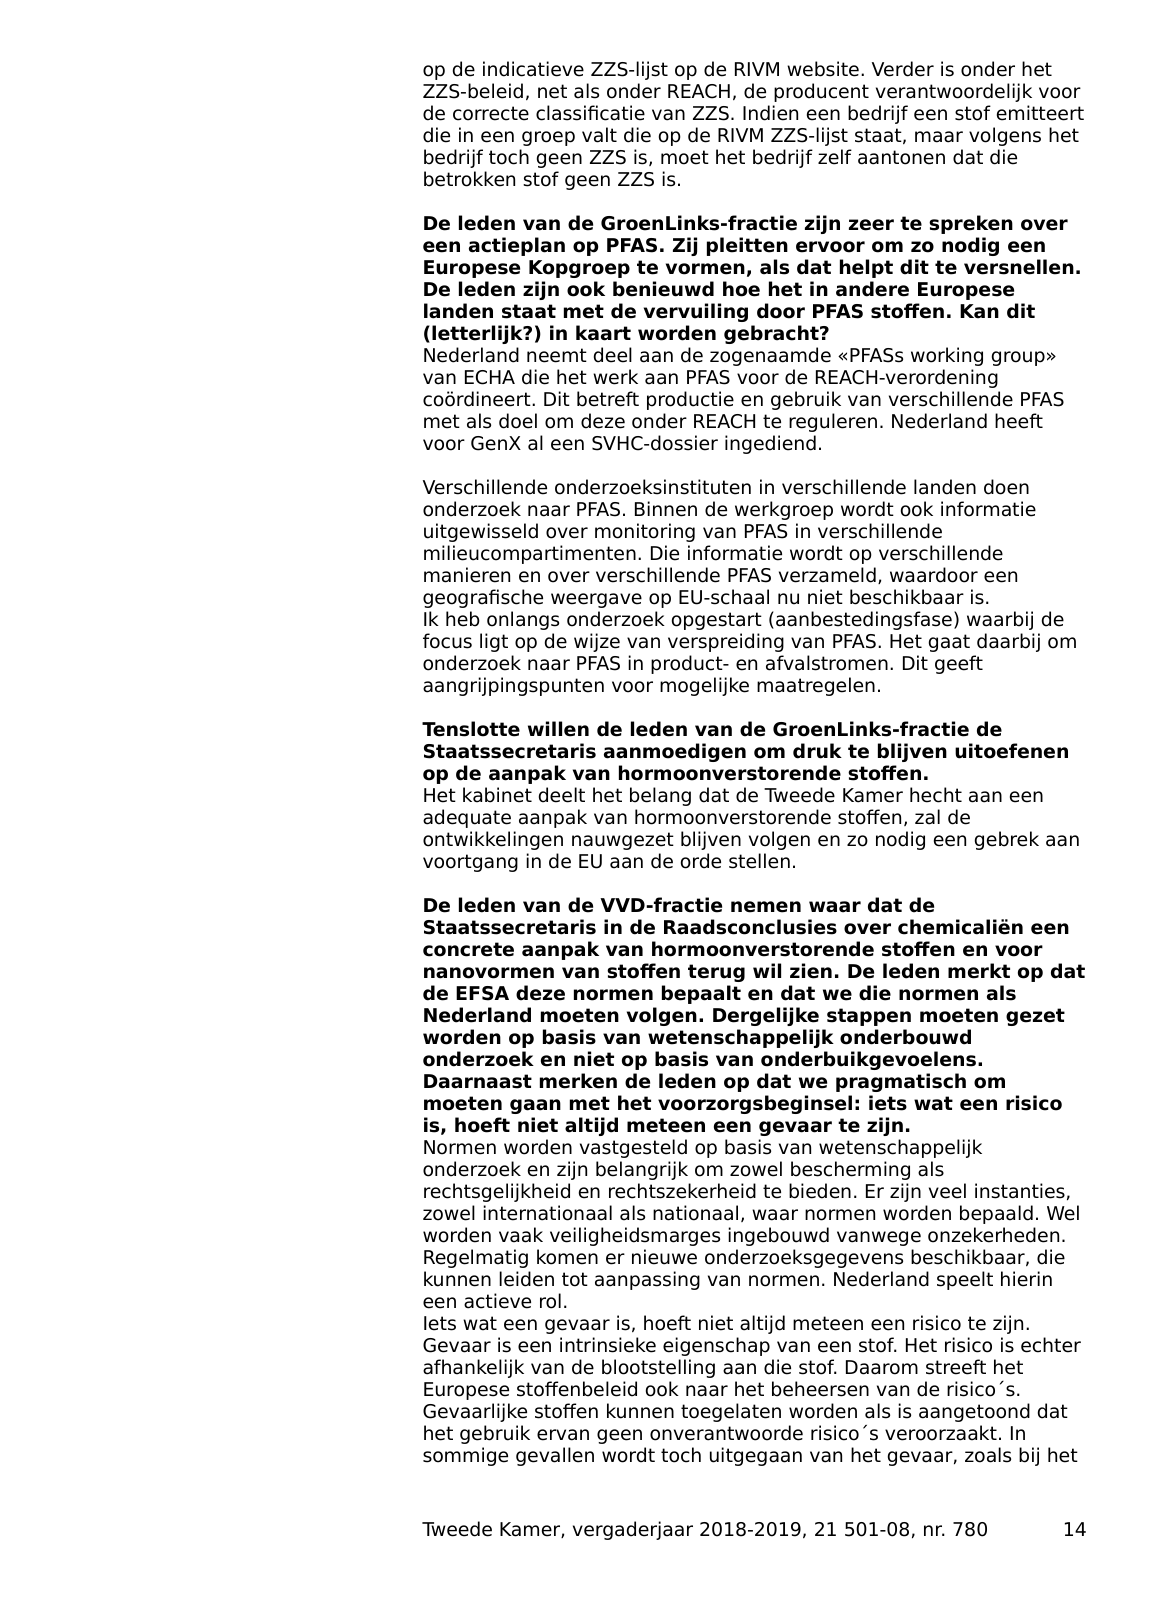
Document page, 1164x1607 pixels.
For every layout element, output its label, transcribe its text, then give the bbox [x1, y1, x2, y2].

text Iets wat een gevaar is, hoeft niet altijd meteen een risico te zijn. Gevaar is een intrinsieke eigenschap van een stof. Het risico is echter afhankelijk van de blootstelling aan die stof. Daarom streeft het Europese stoffenbeleid ook naar het beheersen van de risico´s. Gevaarlijke stoffen kunnen toegelaten worden als is aangetoond dat het gebruik ervan geen onverantwoorde risico´s veroorzaakt. In sommige gevallen wordt toch uitgegaan van het gevaar, zoals bij het [422, 1313, 1087, 1467]
text Normen worden vastgesteld op basis van wetenschappelijk onderzoek en zijn belangrijk om zowel bescherming als rechtsgelijkheid en rechtszekerheid te bieden. Er zijn veel instanties, zowel internationaal als nationaal, waar normen worden bepaald. Wel worden vaak veiligheidsmarges ingebouwd vanwege onzekerheden. Regelmatig komen er nieuwe onderzoeksgegevens beschikbaar, die kunnen leiden tot aanpassing van normen. Nederland speelt hierin een actieve rol. [422, 1137, 1087, 1313]
text Nederland neemt deel aan de zogenaamde «PFASs working group» van ECHA die het werk aan PFAS voor de REACH-verordening coördineert. Dit betreft productie en gebruik van verschillende PFAS met als doel om deze onder REACH te reguleren. Nederland heeft voor GenX al een SVHC-dossier ingediend. [422, 345, 1087, 455]
text Verschillende onderzoeksinstituten in verschillende landen doen onderzoek naar PFAS. Binnen de werkgroep wordt ook informatie uitgewisseld over monitoring van PFAS in verschillende milieucompartimenten. Die informatie wordt op verschillende manieren en over verschillende PFAS verzameld, waardoor een geografische weergave op EU-schaal nu niet beschikbaar is. [422, 477, 1087, 609]
text Ik heb onlangs onderzoek opgestart (aanbestedingsfase) waarbij de focus ligt op de wijze van verspreiding van PFAS. Het gaat daarbij om onderzoek naar PFAS in product- en afvalstromen. Dit geeft aangrijpingspunten voor mogelijke maatregelen. [422, 609, 1087, 697]
text De leden van de GroenLinks-fractie zijn zeer te spreken over een actieplan op PFAS. Zij pleitten ervoor om zo nodig een Europese Kopgroep te vormen, als dat helpt dit te versnellen. De leden zijn ook benieuwd hoe het in andere Europese landen staat met de vervuiling door PFAS stoffen. Kan dit (letterlijk?) in kaart worden gebracht? [422, 213, 1087, 345]
text Het kabinet deelt het belang dat de Tweede Kamer hecht aan een adequate aanpak van hormoonverstorende stoffen, zal de ontwikkelingen nauwgezet blijven volgen en zo nodig een gebrek aan voortgang in de EU aan de orde stellen. [422, 785, 1087, 873]
text op de indicatieve ZZS-lijst op de RIVM website. Verder is onder het ZZS-beleid, net als onder REACH, de producent verantwoordelijk voor de correcte classificatie van ZZS. Indien een bedrijf een stof emitteert die in een groep valt die op de RIVM ZZS-lijst staat, maar volgens het bedrijf toch geen ZZS is, moet het bedrijf zelf aantonen dat die betrokken stof geen ZZS is. [422, 59, 1087, 191]
text De leden van de VVD-fractie nemen waar dat de Staatssecretaris in de Raadsconclusies over chemicaliën een concrete aanpak van hormoonverstorende stoffen en voor nanovormen van stoffen terug wil zien. De leden merkt op dat de EFSA deze normen bepaalt en dat we die normen als Nederland moeten volgen. Dergelijke stappen moeten gezet worden op basis van wetenschappelijk onderbouwd onderzoek en niet op basis van onderbuikgevoelens. Daarnaast merken de leden op dat we pragmatisch om moeten gaan met het voorzorgsbeginsel: iets wat een risico is, hoeft niet altijd meteen een gevaar te zijn. [422, 895, 1087, 1137]
text Tenslotte willen de leden van de GroenLinks-fractie de Staatssecretaris aanmoedigen om druk te blijven uitoefenen op de aanpak van hormoonverstorende stoffen. [422, 719, 1087, 785]
